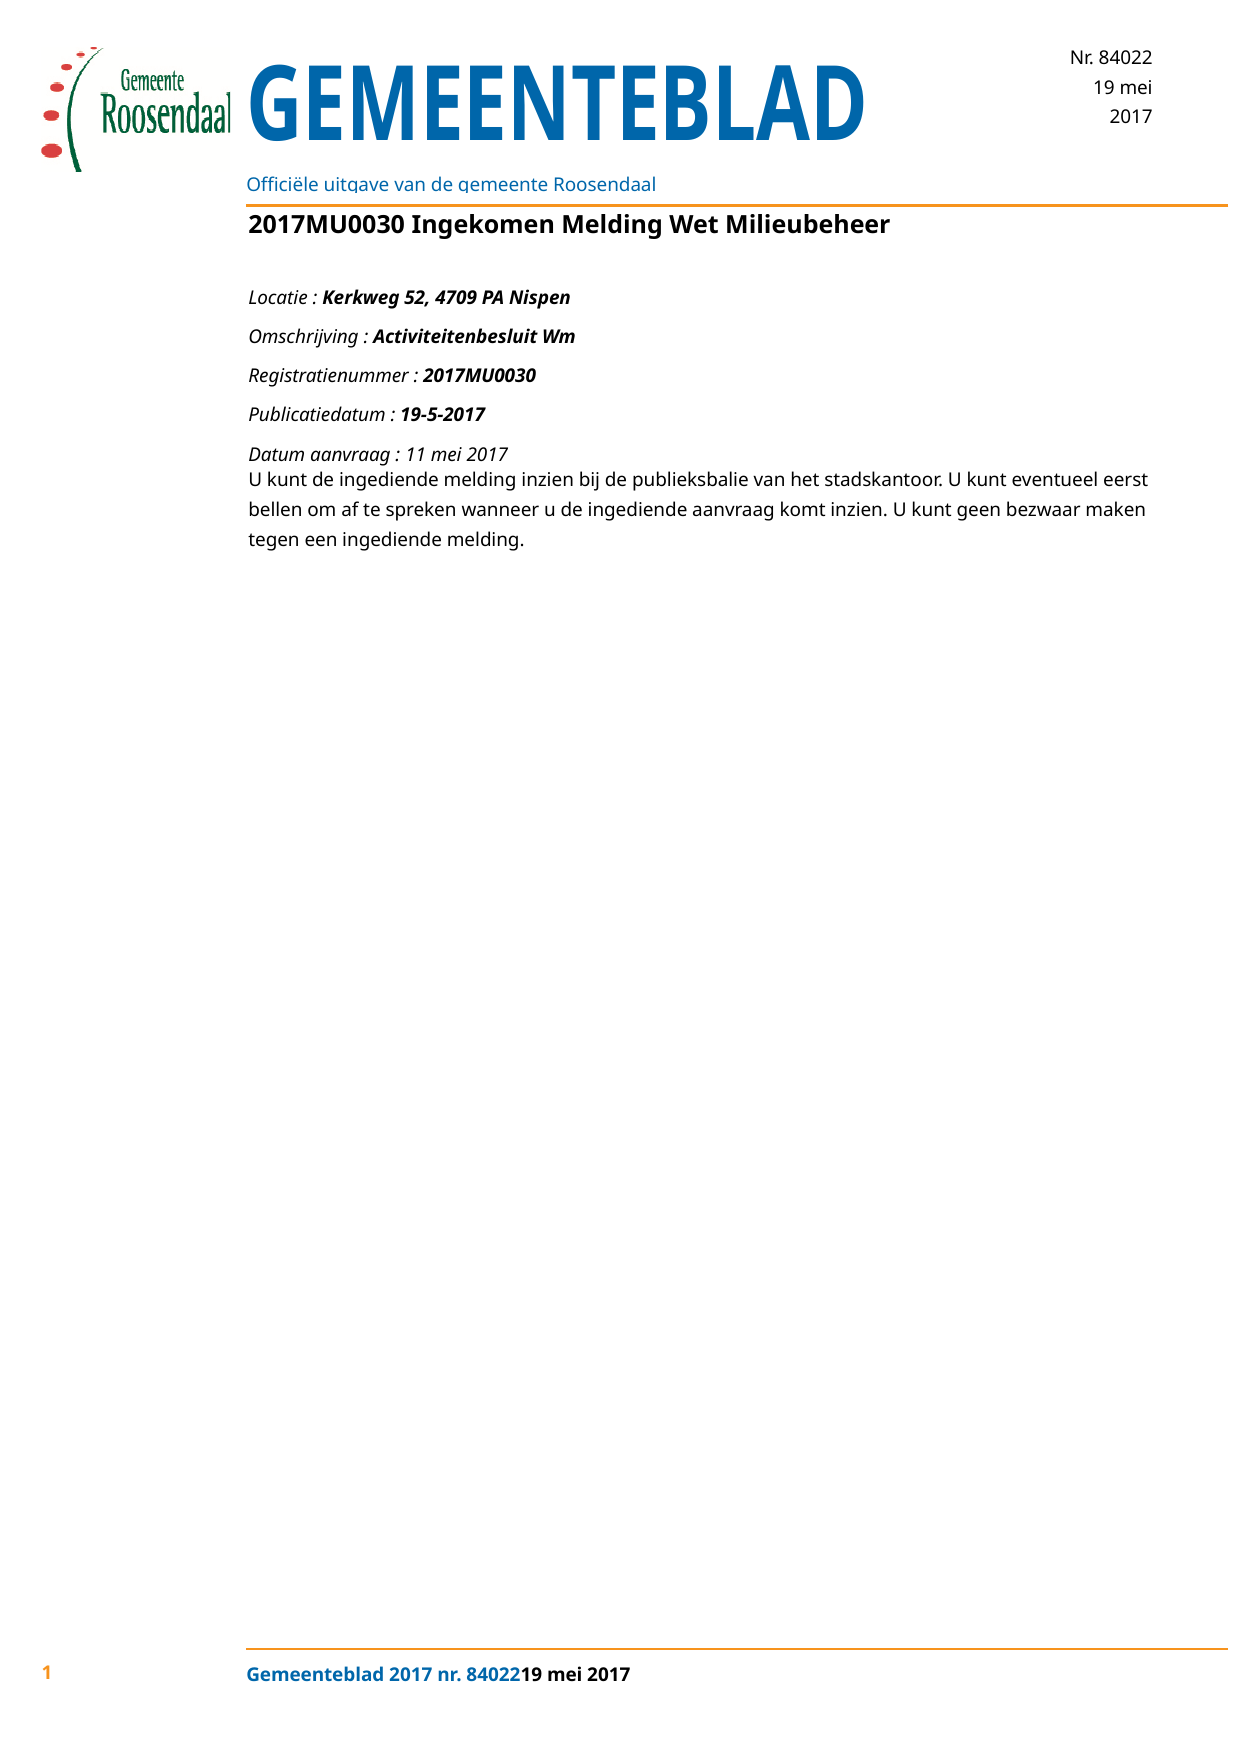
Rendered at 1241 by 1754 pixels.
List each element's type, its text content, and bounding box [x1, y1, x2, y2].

text Locatie : Kerkweg 52, 4709 PA Nispen [248, 284, 1152, 309]
text Omschrijving : Activiteitenbesluit Wm [248, 323, 1152, 349]
text Registratienummer : 2017MU0030 [248, 362, 1152, 388]
text 2017MU0030 Ingekomen Melding Wet Milieubeheer [248, 207, 1152, 241]
text U kunt de ingediende melding inzien bij de publieksbalie van het stadskantoor. U kunt eventueel eerst bellen om af te spreken wanneer u de ingediende aanvraag komt inzien. U kunt geen bezwaar maken tegen een ingediende melding. [248, 467, 1152, 552]
text Datum aanvraag : 11 mei 2017 [248, 441, 1152, 467]
text Publicatiedatum : 19-5-2017 [248, 402, 1152, 427]
picture [41, 47, 231, 172]
